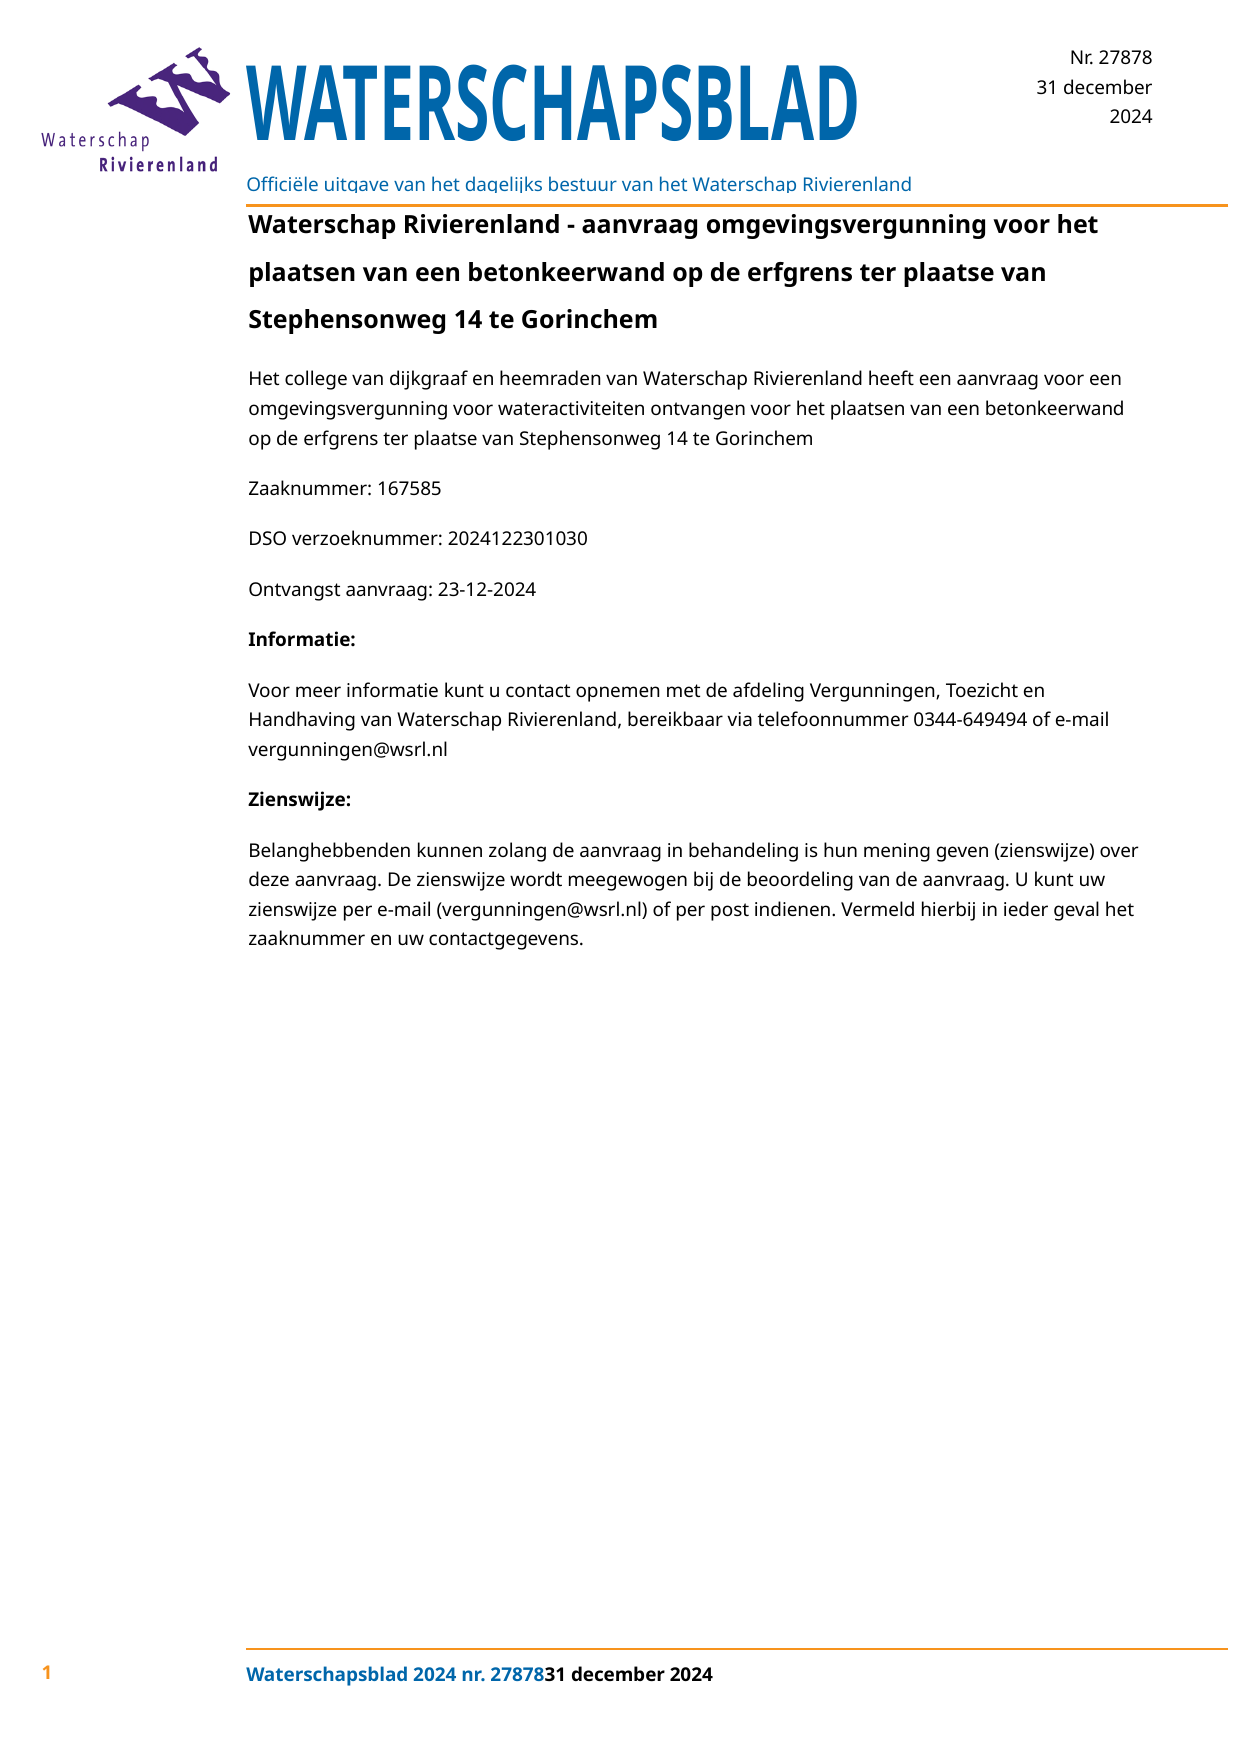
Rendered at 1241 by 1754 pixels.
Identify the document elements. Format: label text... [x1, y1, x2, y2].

text Ontvangst aanvraag: 23-12-2024 [248, 576, 1152, 602]
text Waterschap Rivierenland - aanvraag omgevingsvergunning voor het plaatsen van een betonkeerwand op de erfgrens ter plaatse van Stephensonweg 14 te Gorinchem [248, 207, 1152, 336]
picture [41, 47, 231, 172]
text Zaaknummer: 167585 [248, 475, 1152, 501]
text DSO verzoeknummer: 2024122301030 [248, 526, 1152, 551]
text Het college van dijkgraaf en heemraden van Waterschap Rivierenland heeft een aanvraag voor een omgevingsvergunning voor wateractiviteiten ontvangen voor het plaatsen van een betonkeerwand op de erfgrens ter plaatse van Stephensonweg 14 te Gorinchem [248, 366, 1152, 450]
text Belanghebbenden kunnen zolang de aanvraag in behandeling is hun mening geven (zienswijze) over deze aanvraag. De zienswijze wordt meegewogen bij de beoordeling van de aanvraag. U kunt uw zienswijze per e-mail (vergunningen@wsrl.nl) of per post indienen. Vermeld hierbij in ieder geval het zaaknummer en uw contactgegevens. [248, 837, 1152, 951]
text Voor meer informatie kunt u contact opnemen met de afdeling Vergunningen, Toezicht en Handhaving van Waterschap Rivierenland, bereikbaar via telefoonnummer 0344-649494 of e-mail vergunningen@wsrl.nl [248, 677, 1152, 762]
text Informatie: [248, 626, 1152, 652]
text Zienswijze: [248, 786, 1152, 812]
